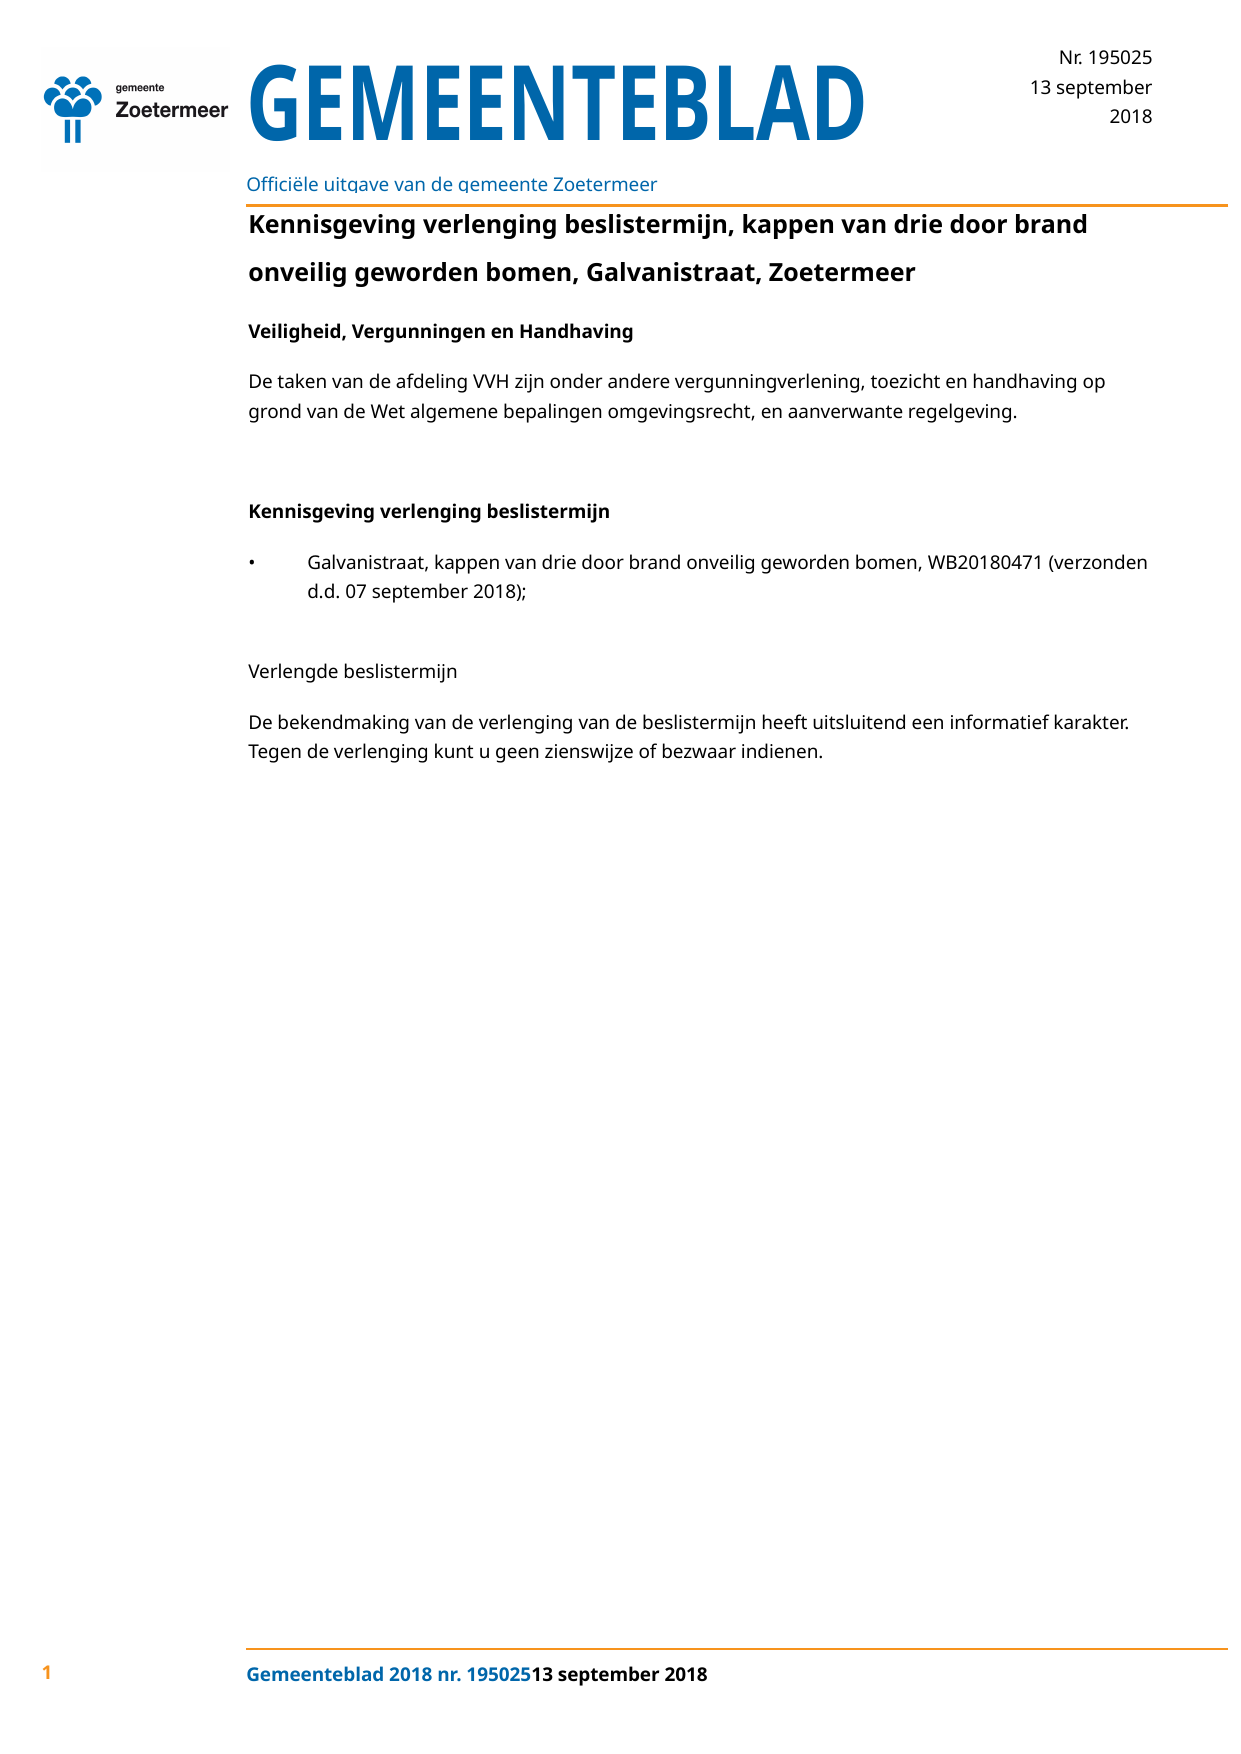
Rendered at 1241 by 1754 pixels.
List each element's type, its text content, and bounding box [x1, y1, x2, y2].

text De bekendmaking van de verlenging van de beslistermijn heeft uitsluitend een informatief karakter. Tegen de verlenging kunt u geen zienswijze of bezwaar indienen. [248, 709, 1152, 764]
list Galvanistraat, kappen van drie door brand onveilig geworden bomen, WB20180471 (verzonden d.d. 07 september 2018); [248, 549, 1152, 604]
text Verlengde beslistermijn [248, 659, 1152, 684]
text Kennisgeving verlenging beslistermijn, kappen van drie door brand onveilig geworden bomen, Galvanistraat, Zoetermeer [248, 207, 1152, 288]
text De taken van de afdeling VVH zijn onder andere vergunningverlening, toezicht en handhaving op grond van de Wet algemene bepalingen omgevingsrecht, en aanverwante regelgeving. [248, 368, 1152, 424]
picture [41, 47, 231, 172]
text Veiligheid, Vergunningen en Handhaving [248, 318, 1152, 344]
text Kennisgeving verlenging beslistermijn [248, 499, 1152, 524]
